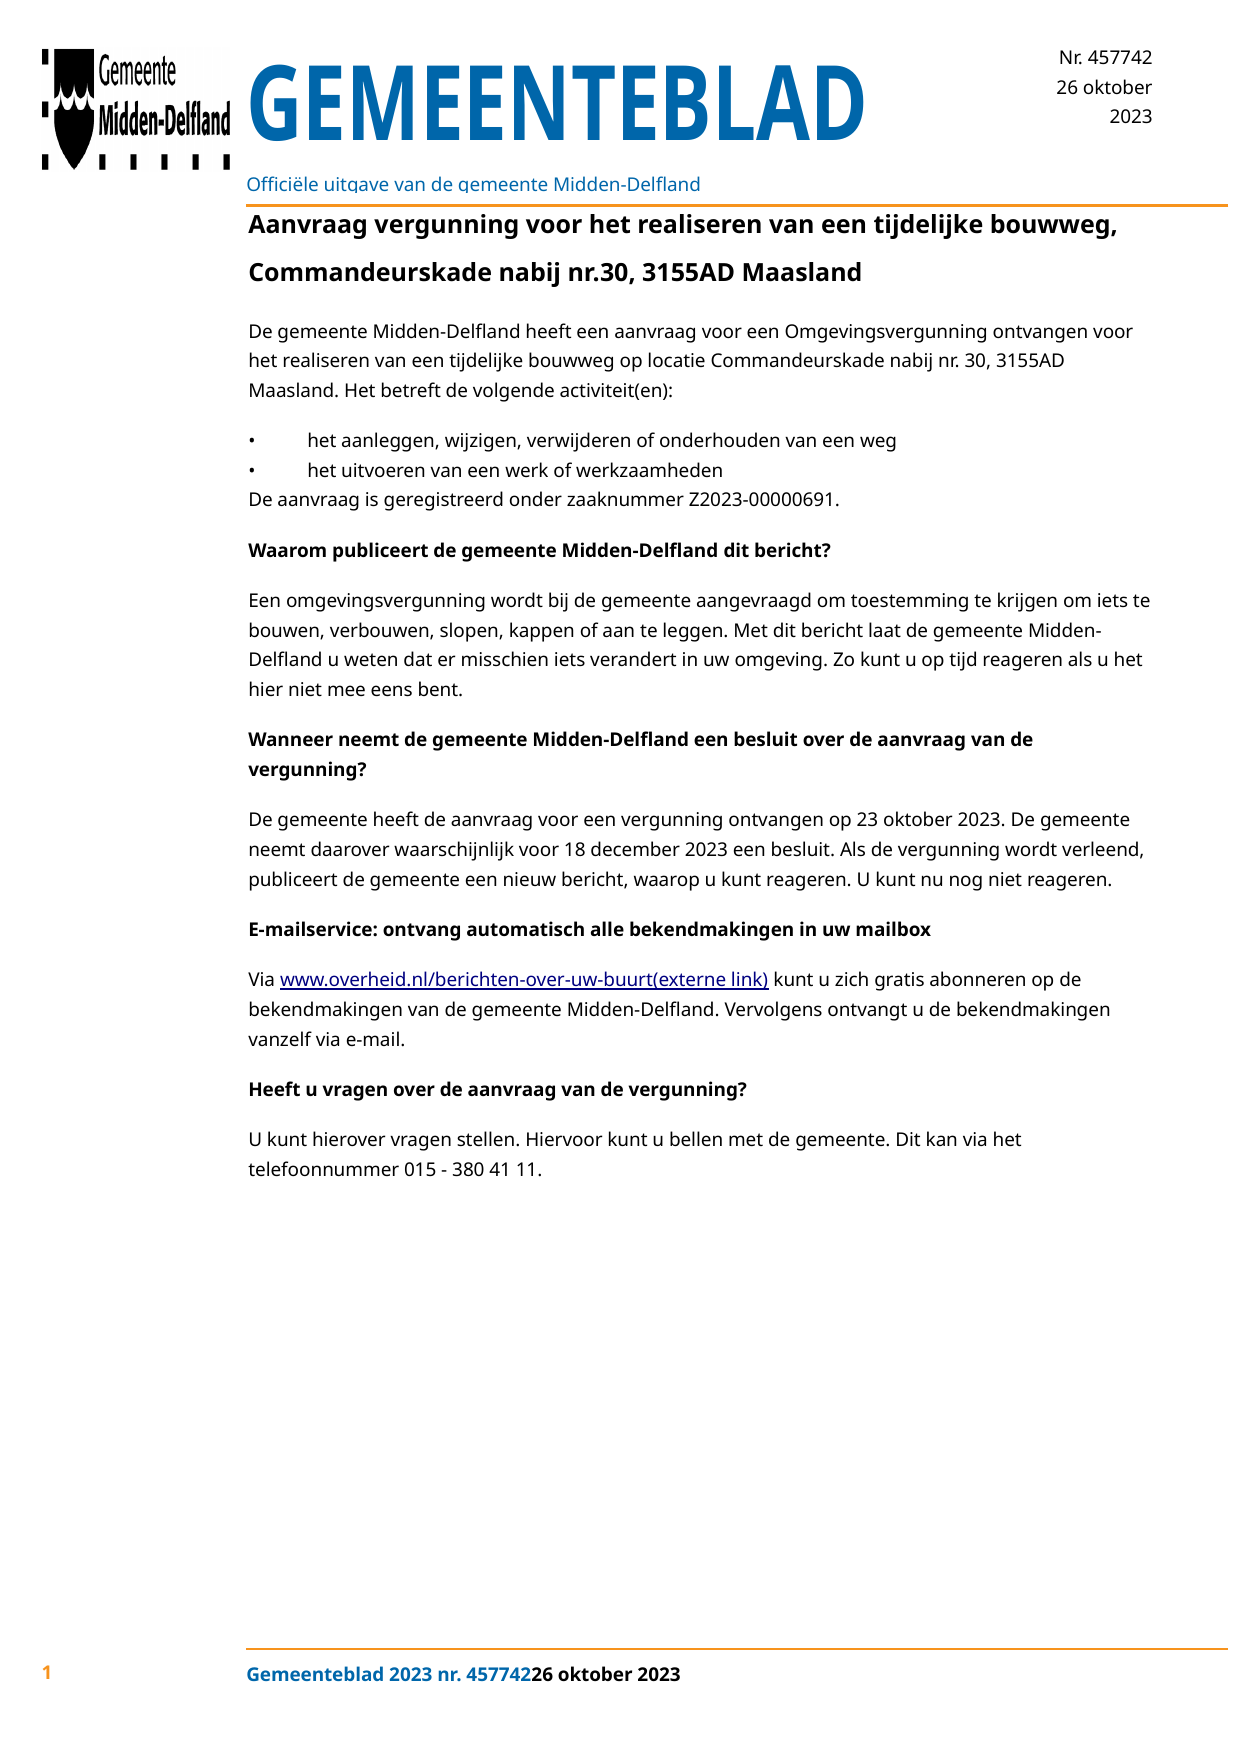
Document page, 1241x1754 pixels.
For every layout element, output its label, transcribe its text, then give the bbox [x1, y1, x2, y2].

text De gemeente heeft de aanvraag voor een vergunning ontvangen op 23 oktober 2023. De gemeente neemt daarover waarschijnlijk voor 18 december 2023 een besluit. Als de vergunning wordt verleend, publiceert de gemeente een nieuw bericht, waarop u kunt reageren. U kunt nu nog niet reageren. [248, 807, 1152, 892]
text De gemeente Midden-Delfland heeft een aanvraag voor een Omgevingsvergunning ontvangen voor het realiseren van een tijdelijke bouwweg op locatie Commandeurskade nabij nr. 30, 3155AD Maasland. Het betreft de volgende activiteit(en): [248, 318, 1152, 403]
list het uitvoeren van een werk of werkzaamheden [248, 457, 1152, 483]
picture [41, 47, 231, 172]
text Heeft u vragen over de aanvraag van de vergunning? [248, 1076, 1152, 1102]
text Een omgevingsvergunning wordt bij de gemeente aangevraagd om toestemming te krijgen om iets te bouwen, verbouwen, slopen, kappen of aan te leggen. Met dit bericht laat de gemeente Midden-Delfland u weten dat er misschien iets verandert in uw omgeving. Zo kunt u op tijd reageren als u het hier niet mee eens bent. [248, 587, 1152, 702]
text De aanvraag is geregistreerd onder zaaknummer Z2023-00000691. [248, 487, 1152, 512]
text U kunt hierover vragen stellen. Hiervoor kunt u bellen met de gemeente. Dit kan via het telefoonnummer 015 - 380 41 11. [248, 1127, 1152, 1182]
text Wanneer neemt de gemeente Midden-Delfland een besluit over de aanvraag van de vergunning? [248, 727, 1152, 782]
text E-mailservice: ontvang automatisch alle bekendmakingen in uw mailbox [248, 916, 1152, 942]
text Waarom publiceert de gemeente Midden-Delfland dit bericht? [248, 537, 1152, 563]
text Aanvraag vergunning voor het realiseren van een tijdelijke bouwweg, Commandeurskade nabij nr.30, 3155AD Maasland [248, 207, 1152, 288]
text Via www.overheid.nl/berichten-over-uw-buurt(externe link) kunt u zich gratis abonneren op de bekendmakingen van de gemeente Midden-Delfland. Vervolgens ontvangt u de bekendmakingen vanzelf via e-mail. [248, 967, 1152, 1052]
list het aanleggen, wijzigen, verwijderen of onderhouden van een weg [248, 427, 1152, 453]
